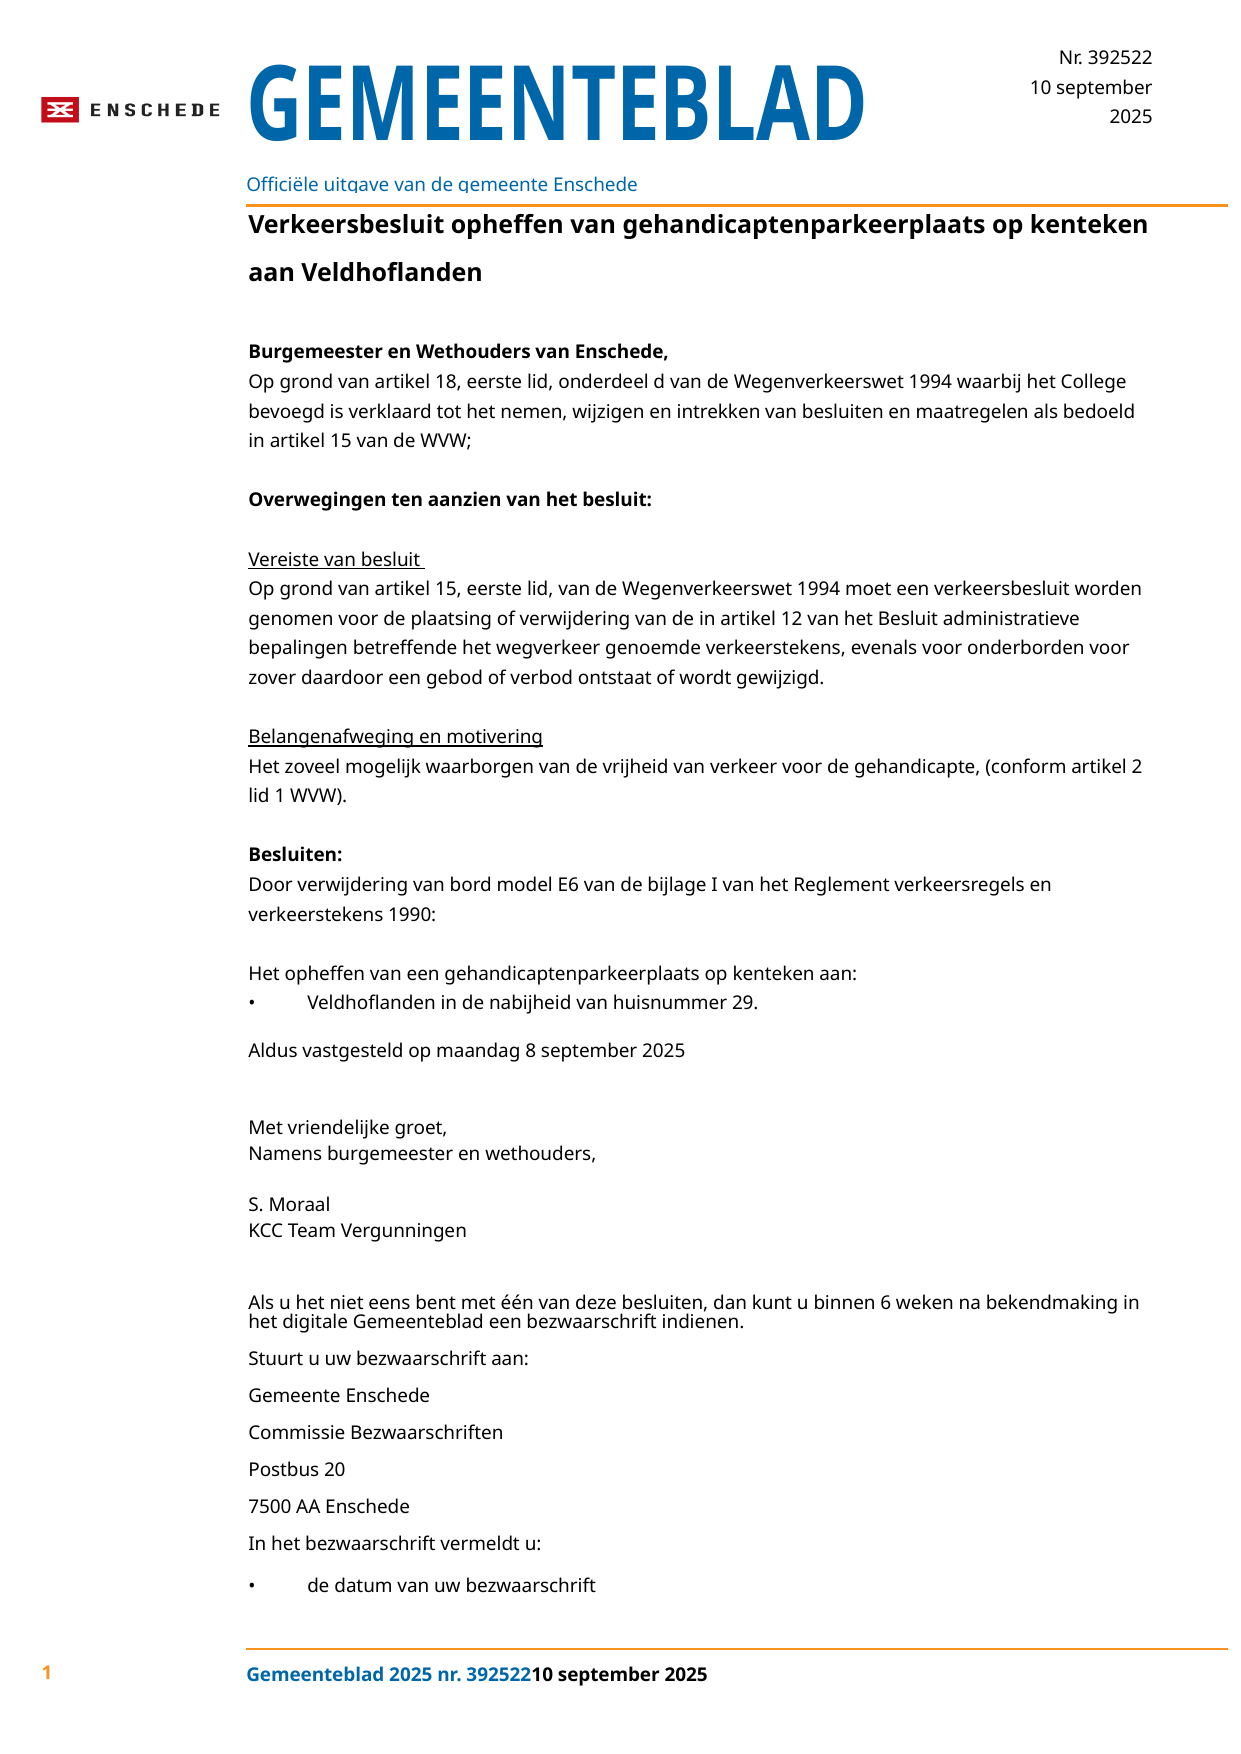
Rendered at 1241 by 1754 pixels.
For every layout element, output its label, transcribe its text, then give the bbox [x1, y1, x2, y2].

picture [41, 47, 231, 172]
text Vereiste van besluit [248, 546, 1152, 571]
text 7500 AA Enschede [248, 1498, 1152, 1517]
text Besluiten: [248, 842, 1152, 867]
text Op grond van artikel 15, eerste lid, van de Wegenverkeerswet 1994 moet een verkeersbesluit worden genomen voor de plaatsing of verwijdering van de in artikel 12 van het Besluit administratieve bepalingen betreffende het wegverkeer genoemde verkeerstekens, evenals voor onderborden voor zover daardoor een gebod of verbod ontstaat of wordt gewijzigd. [248, 575, 1152, 690]
text Gemeente Enschede [248, 1387, 1152, 1406]
text Overwegingen ten aanzien van het besluit: [248, 487, 1152, 512]
text Stuurt u uw bezwaarschrift aan: [248, 1350, 1152, 1369]
text Als u het niet eens bent met één van deze besluiten, dan kunt u binnen 6 weken na bekendmaking in het digitale Gemeenteblad een bezwaarschrift indienen. [248, 1294, 1152, 1332]
text Aldus vastgesteld op maandag 8 september 2025 [248, 1037, 1152, 1063]
text Postbus 20 [248, 1461, 1152, 1480]
list Veldhoflanden in de nabijheid van huisnummer 29. [248, 989, 1152, 1015]
text In het bezwaarschrift vermeldt u: [248, 1535, 1152, 1554]
text Burgemeester en Wethouders van Enschede, [248, 339, 1152, 364]
text Commissie Bezwaarschriften [248, 1424, 1152, 1443]
text S. Moraal [248, 1192, 1152, 1217]
text Met vriendelijke groet, [248, 1114, 1152, 1140]
text Het zoveel mogelijk waarborgen van de vrijheid van verkeer voor de gehandicapte, (conform artikel 2 lid 1 WVW). [248, 753, 1152, 808]
text KCC Team Vergunningen [248, 1217, 1152, 1243]
text Namens burgemeester en wethouders, [248, 1140, 1152, 1166]
text Belangenafweging en motivering [248, 723, 1152, 749]
text Op grond van artikel 18, eerste lid, onderdeel d van de Wegenverkeerswet 1994 waarbij het College bevoegd is verklaard tot het nemen, wijzigen en intrekken van besluiten en maatregelen als bedoeld in artikel 15 van de WVW; [248, 368, 1152, 453]
text Verkeersbesluit opheffen van gehandicaptenparkeerplaats op kenteken aan Veldhoflanden [248, 207, 1152, 288]
text Het opheffen van een gehandicaptenparkeerplaats op kenteken aan: [248, 960, 1152, 986]
text Door verwijdering van bord model E6 van de bijlage I van het Reglement verkeersregels en verkeerstekens 1990: [248, 871, 1152, 926]
list de datum van uw bezwaarschrift [248, 1572, 1152, 1598]
